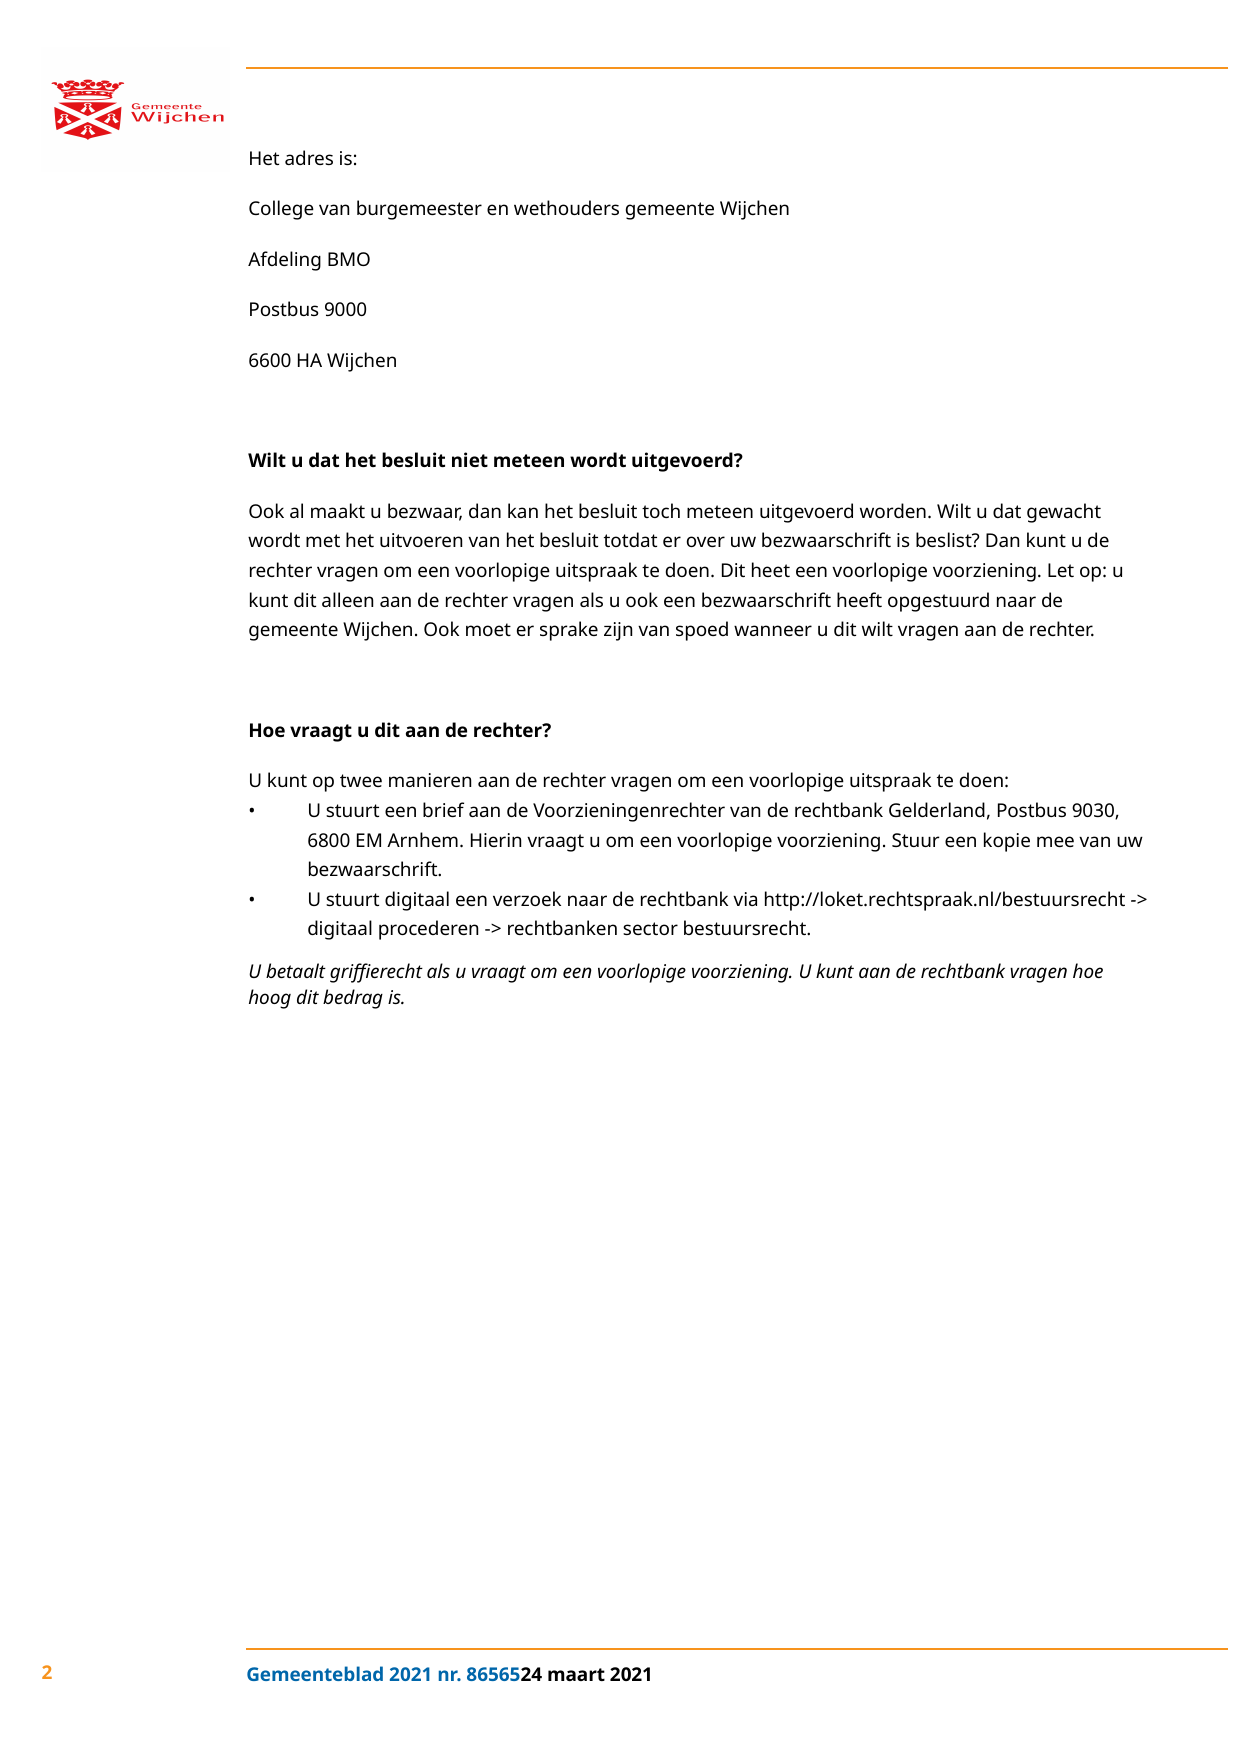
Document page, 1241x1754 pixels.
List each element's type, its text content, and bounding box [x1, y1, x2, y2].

text 6600 HA Wijchen [248, 347, 1152, 373]
list U stuurt digitaal een verzoek naar de rechtbank via http://loket.rechtspraak.nl/bestuursrecht -> digitaal procederen -> rechtbanken sector bestuursrecht. [248, 886, 1152, 941]
text Hoe vraagt u dit aan de rechter? [248, 717, 1152, 743]
text U betaalt griffierecht als u vraagt om een voorlopige voorziening. U kunt aan de rechtbank vragen hoe hoog dit bedrag is. [248, 959, 1152, 1010]
text College van burgemeester en wethouders gemeente Wijchen [248, 196, 1152, 221]
text Postbus 9000 [248, 296, 1152, 322]
picture [41, 47, 231, 172]
text Het adres is: [248, 145, 1152, 171]
text U kunt op twee manieren aan de rechter vragen om een voorlopige uitspraak te doen: [248, 768, 1152, 793]
text Ook al maakt u bezwaar, dan kan het besluit toch meteen uitgevoerd worden. Wilt u dat gewacht wordt met het uitvoeren van het besluit totdat er over uw bezwaarschrift is beslist? Dan kunt u de rechter vragen om een voorlopige uitspraak te doen. Dit heet een voorlopige voorziening. Let op: u kunt dit alleen aan de rechter vragen als u ook een bezwaarschrift heeft opgestuurd naar de gemeente Wijchen. Ook moet er sprake zijn van spoed wanneer u dit wilt vragen aan de rechter. [248, 498, 1152, 642]
list U stuurt een brief aan de Voorzieningenrechter van de rechtbank Gelderland, Postbus 9030, 6800 EM Arnhem. Hierin vraagt u om een voorlopige voorziening. Stuur een kopie mee van uw bezwaarschrift. [248, 797, 1152, 882]
text Afdeling BMO [248, 246, 1152, 272]
text Wilt u dat het besluit niet meteen wordt uitgevoerd? [248, 448, 1152, 473]
